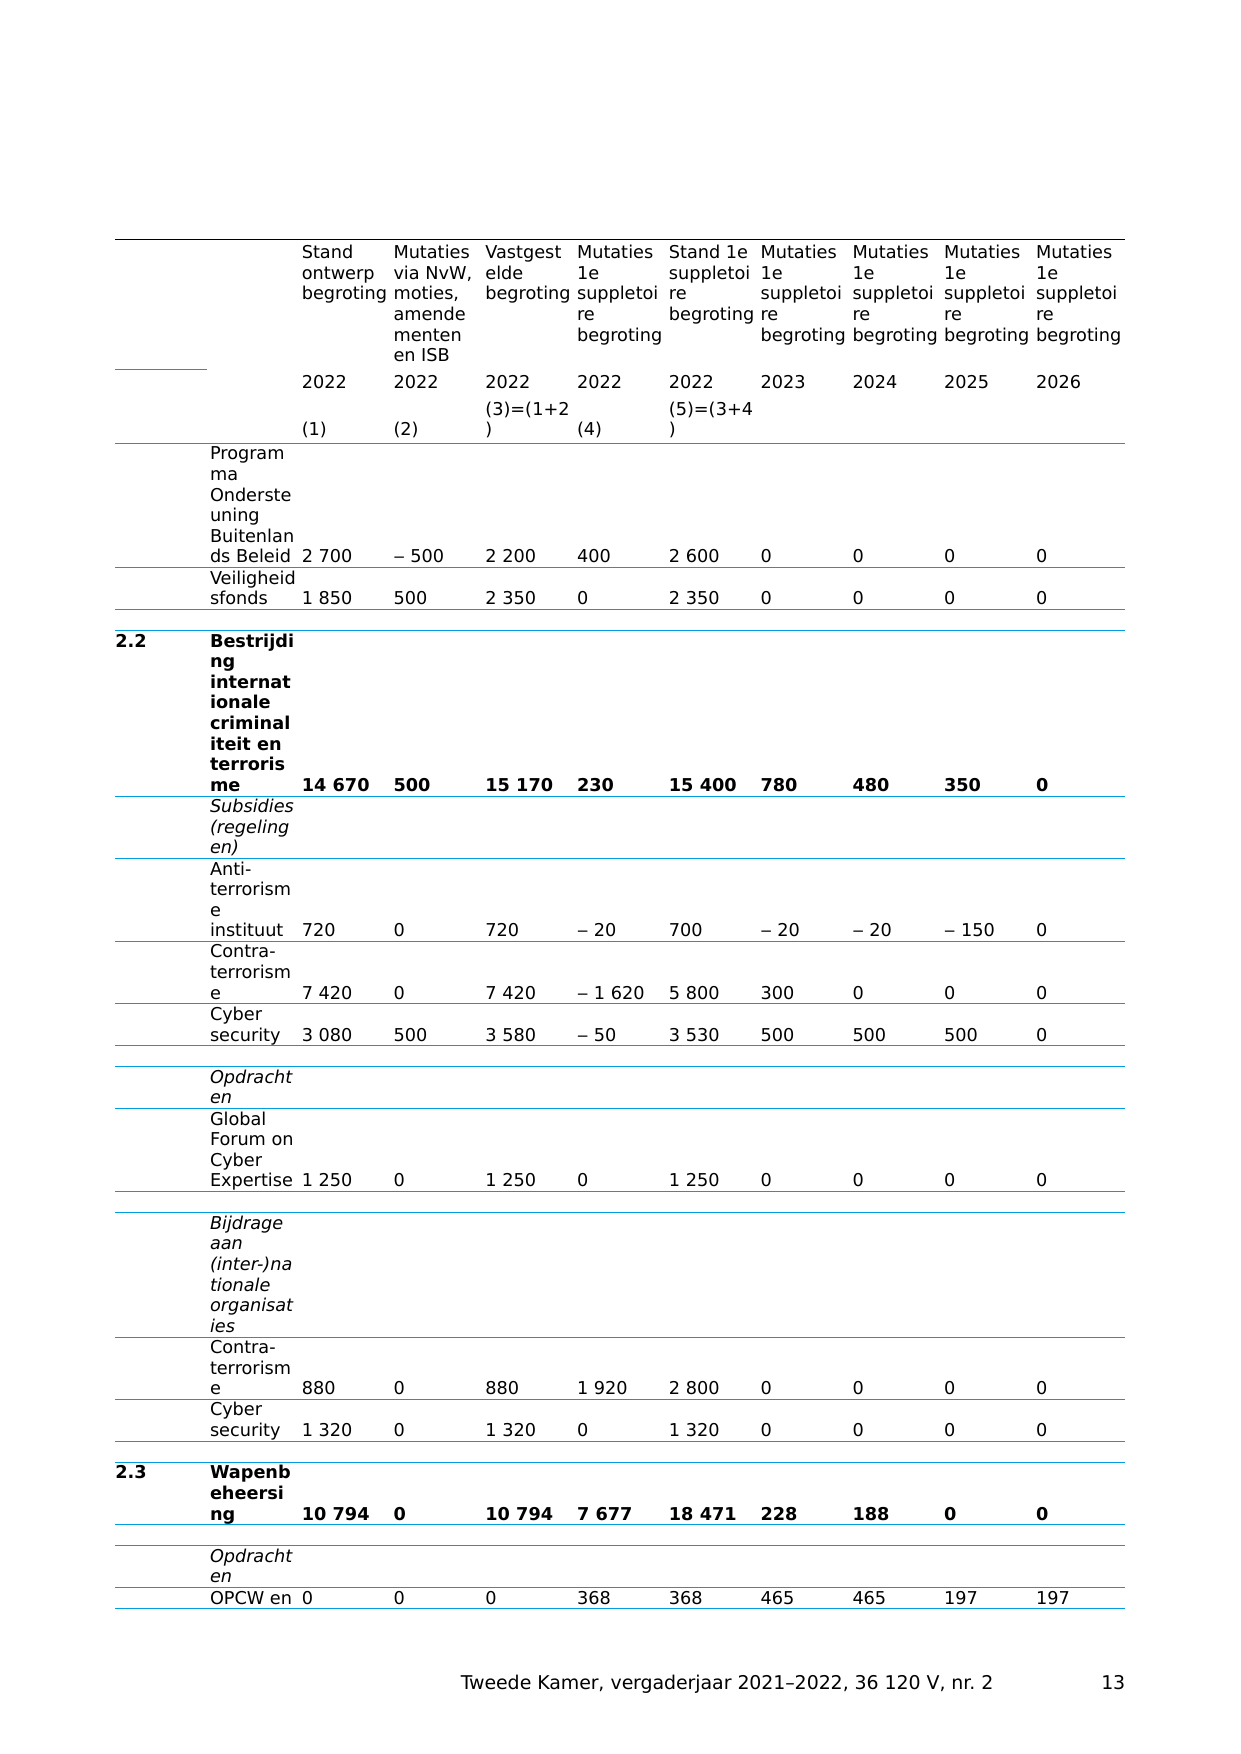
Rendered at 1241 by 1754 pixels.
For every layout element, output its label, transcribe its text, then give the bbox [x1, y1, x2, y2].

table_cell 480 [849, 631, 941, 796]
table_cell Bestrijding internationale criminaliteit en terrorisme [207, 631, 299, 796]
table_cell 15 400 [666, 631, 757, 796]
table_cell [115, 859, 207, 941]
table_cell 0 [941, 1109, 1033, 1191]
table_cell 500 [390, 1004, 482, 1045]
table_cell Stand ontwerp begroting [299, 240, 390, 369]
table_cell ‒ 150 [941, 859, 1033, 941]
table_cell Subsidies (regelingen) [207, 797, 299, 858]
table_cell [390, 1067, 482, 1108]
table_cell 7 420 [299, 942, 390, 1003]
table_cell [115, 396, 207, 443]
table_cell [115, 1442, 207, 1462]
table_cell [666, 1213, 757, 1336]
table_cell [207, 1046, 299, 1066]
table_cell 2 200 [482, 444, 574, 567]
table_cell [390, 1213, 482, 1336]
table_cell 15 170 [482, 631, 574, 796]
table_cell 465 [758, 1588, 849, 1608]
table_cell [482, 1546, 574, 1587]
table_cell [390, 1046, 482, 1066]
table_cell ‒ 50 [574, 1004, 666, 1045]
table_cell [1033, 1213, 1125, 1336]
table_cell 0 [849, 942, 941, 1003]
table_cell [849, 1046, 941, 1066]
table_cell Cyber security [207, 1004, 299, 1045]
table_cell [758, 1192, 849, 1212]
table_cell [207, 240, 299, 369]
table_cell 2022 [574, 369, 666, 396]
table_cell [482, 1442, 574, 1462]
table_cell 368 [666, 1588, 757, 1608]
table_cell 0 [1033, 631, 1125, 796]
table_cell [1033, 1067, 1125, 1108]
table_cell 0 [1033, 568, 1125, 609]
table_cell 0 [941, 1463, 1033, 1524]
table_cell [115, 1046, 207, 1066]
table_cell ‒ 20 [758, 859, 849, 941]
table_cell 350 [941, 631, 1033, 796]
table_cell [758, 1442, 849, 1462]
table_cell [666, 1442, 757, 1462]
table_cell 0 [941, 1338, 1033, 1399]
table_cell 880 [299, 1338, 390, 1399]
table_cell 0 [1033, 859, 1125, 941]
table_cell 0 [1033, 1463, 1125, 1524]
table_cell [941, 797, 1033, 858]
table_cell [115, 369, 299, 396]
table_cell [758, 610, 849, 630]
table_cell [115, 1588, 207, 1608]
table_cell [482, 1067, 574, 1108]
table_cell 0 [390, 859, 482, 941]
table_cell 197 [1033, 1588, 1125, 1608]
table_cell ‒ 1 620 [574, 942, 666, 1003]
table_cell 188 [849, 1463, 941, 1524]
table_cell [666, 1067, 757, 1108]
table_cell [1033, 396, 1125, 443]
table_cell [849, 396, 941, 443]
table_cell 0 [849, 1338, 941, 1399]
table_cell 1 250 [482, 1109, 574, 1191]
table_cell 0 [1033, 444, 1125, 567]
table_cell (5)=(3+4) [666, 396, 757, 443]
table_cell [574, 1546, 666, 1587]
table_cell [1033, 1525, 1125, 1545]
table_cell [1033, 1046, 1125, 1066]
table_cell [390, 1192, 482, 1212]
table_cell 10 794 [299, 1463, 390, 1524]
table_cell [849, 1525, 941, 1545]
table_cell [299, 1067, 390, 1108]
table_cell Vastgestelde begroting [482, 240, 574, 369]
table_cell Mutaties 1e suppletoire begroting [849, 240, 941, 369]
table_cell [849, 1442, 941, 1462]
table_cell 0 [299, 1588, 390, 1608]
table_cell 3 530 [666, 1004, 757, 1045]
table_cell [666, 1192, 757, 1212]
table_cell [115, 1109, 207, 1191]
table_cell [666, 1525, 757, 1545]
table_cell [482, 610, 574, 630]
table_cell 2026 [1033, 369, 1125, 396]
table_cell [299, 1046, 390, 1066]
table_cell 300 [758, 942, 849, 1003]
table_cell [941, 1525, 1033, 1545]
table_cell 0 [941, 942, 1033, 1003]
table_cell 0 [390, 1463, 482, 1524]
table_cell [574, 1192, 666, 1212]
table_cell 2022 [482, 369, 574, 396]
table_cell 1 920 [574, 1338, 666, 1399]
table_cell 2 600 [666, 444, 757, 567]
table_cell (2) [390, 396, 482, 443]
table_cell 0 [1033, 1004, 1125, 1045]
table_cell Opdrachten [207, 1067, 299, 1108]
table_cell 0 [941, 568, 1033, 609]
table_cell [941, 1046, 1033, 1066]
table_cell 0 [941, 444, 1033, 567]
table_cell 3 580 [482, 1004, 574, 1045]
table_cell [941, 1442, 1033, 1462]
table_cell [941, 1546, 1033, 1587]
table_cell 2022 [390, 369, 482, 396]
table_cell 0 [758, 1338, 849, 1399]
table_cell 1 250 [666, 1109, 757, 1191]
table_cell Mutaties 1e suppletoire begroting [758, 240, 849, 369]
table_cell 500 [941, 1004, 1033, 1045]
table_cell 1 320 [666, 1400, 757, 1441]
table_cell [115, 1067, 207, 1108]
table_cell 230 [574, 631, 666, 796]
table_cell 5 800 [666, 942, 757, 1003]
table_cell 2025 [941, 369, 1033, 396]
table_cell [849, 610, 941, 630]
table_cell [207, 1192, 299, 1212]
table_cell Cyber security [207, 1400, 299, 1441]
table_cell [207, 1442, 299, 1462]
table_cell [941, 1067, 1033, 1108]
table_cell [574, 610, 666, 630]
table_cell 0 [390, 1109, 482, 1191]
table_cell 2.2 [115, 631, 207, 796]
table_cell Mutaties 1e suppletoire begroting [941, 240, 1033, 369]
table_cell [666, 797, 757, 858]
table_cell 2 800 [666, 1338, 757, 1399]
table_cell [207, 396, 299, 443]
table_cell Mutaties via NvW, moties, amendementen en ISB [390, 240, 482, 369]
table_cell [574, 1442, 666, 1462]
table_cell 0 [574, 568, 666, 609]
table_cell [941, 396, 1033, 443]
table_cell [849, 1067, 941, 1108]
table_cell 0 [1033, 1400, 1125, 1441]
table_cell 2022 [299, 369, 390, 396]
table_cell [390, 1525, 482, 1545]
table_cell 0 [1033, 1338, 1125, 1399]
table_cell [849, 1546, 941, 1587]
table_cell 0 [758, 444, 849, 567]
table_cell [1033, 610, 1125, 630]
table_cell 0 [482, 1588, 574, 1608]
table_cell [666, 1546, 757, 1587]
table_cell [482, 1192, 574, 1212]
table_cell Programma Ondersteuning Buitenlands Beleid [207, 444, 299, 567]
table_cell 500 [849, 1004, 941, 1045]
table_cell 7 420 [482, 942, 574, 1003]
table_cell 2022 [666, 369, 757, 396]
table_cell 10 794 [482, 1463, 574, 1524]
table_cell [574, 1067, 666, 1108]
table_cell 400 [574, 444, 666, 567]
table_cell [941, 1192, 1033, 1212]
table_cell [758, 1067, 849, 1108]
table_cell [390, 1442, 482, 1462]
table_cell [1033, 1442, 1125, 1462]
table_cell Contra-terrorisme [207, 1338, 299, 1399]
table_cell [299, 1525, 390, 1545]
table_cell 14 670 [299, 631, 390, 796]
table_cell [758, 797, 849, 858]
table_cell [115, 1192, 207, 1212]
table_cell 0 [574, 1400, 666, 1441]
table_cell Opdrachten [207, 1546, 299, 1587]
table_cell [299, 797, 390, 858]
table_cell 2 350 [482, 568, 574, 609]
table_cell [115, 797, 207, 858]
table_cell [115, 1338, 207, 1399]
table_cell 228 [758, 1463, 849, 1524]
table_cell [574, 1213, 666, 1336]
table_cell 18 471 [666, 1463, 757, 1524]
table_cell Mutaties 1e suppletoire begroting [574, 240, 666, 369]
table_cell [1033, 1546, 1125, 1587]
table_header Tabel 9 Budgettaire gevolgen van beleid artikel 2 Veiligheid en stabiliteit (Eerste suppletoire begroting) (bedragen x € 1.000) [115, 191, 1125, 239]
table_cell 2 350 [666, 568, 757, 609]
table_cell [1033, 797, 1125, 858]
table_cell [115, 942, 207, 1003]
table_cell [849, 1213, 941, 1336]
table_cell [207, 610, 299, 630]
table_cell 0 [758, 1400, 849, 1441]
table_cell 500 [390, 631, 482, 796]
table_cell 0 [758, 568, 849, 609]
table_cell Wapenbeheersing [207, 1463, 299, 1524]
table_cell 2024 [849, 369, 941, 396]
table_cell 0 [941, 1400, 1033, 1441]
table_cell [299, 1546, 390, 1587]
table_cell [207, 1525, 299, 1545]
table_cell 1 320 [482, 1400, 574, 1441]
table_cell Bijdrage aan (inter-)nationale organisaties [207, 1213, 299, 1336]
table_cell [482, 1525, 574, 1545]
table_cell [115, 1213, 207, 1336]
table_cell [390, 610, 482, 630]
table_cell 0 [1033, 1109, 1125, 1191]
table_cell OPCW en [207, 1588, 299, 1608]
table_cell [115, 568, 207, 609]
table_cell ‒ 20 [849, 859, 941, 941]
table_cell 500 [390, 568, 482, 609]
table_cell [758, 1525, 849, 1545]
table_cell [941, 610, 1033, 630]
table_cell 2 700 [299, 444, 390, 567]
table_cell [574, 797, 666, 858]
table_cell [758, 1213, 849, 1336]
table_cell [758, 396, 849, 443]
table_cell [115, 240, 207, 369]
table_cell 0 [849, 568, 941, 609]
table_cell 500 [758, 1004, 849, 1045]
table_cell [482, 1046, 574, 1066]
table_cell [482, 1213, 574, 1336]
table_cell [666, 610, 757, 630]
table_cell 0 [390, 1338, 482, 1399]
table_cell [390, 1546, 482, 1587]
table_cell [666, 1046, 757, 1066]
table_cell 780 [758, 631, 849, 796]
table_cell [758, 1546, 849, 1587]
table_cell Anti-terrorisme instituut [207, 859, 299, 941]
table_cell 700 [666, 859, 757, 941]
table_cell [299, 1213, 390, 1336]
table_cell [115, 1546, 207, 1587]
table_cell Contra-terrorisme [207, 942, 299, 1003]
table_cell [299, 1442, 390, 1462]
table_cell [574, 1046, 666, 1066]
table_cell ‒ 500 [390, 444, 482, 567]
table_cell 1 850 [299, 568, 390, 609]
table_cell [115, 610, 207, 630]
table_cell 0 [758, 1109, 849, 1191]
table_cell [758, 1046, 849, 1066]
table_cell [482, 797, 574, 858]
table_cell Global Forum on Cyber Expertise [207, 1109, 299, 1191]
table_cell 0 [849, 1109, 941, 1191]
table_cell 2023 [758, 369, 849, 396]
table_cell ‒ 20 [574, 859, 666, 941]
table_cell Stand 1e suppletoire begroting [666, 240, 757, 369]
table_cell 720 [482, 859, 574, 941]
table_cell [115, 1004, 207, 1045]
table_cell 0 [574, 1109, 666, 1191]
table_cell 2.3 [115, 1463, 207, 1524]
table_cell [115, 444, 207, 567]
table_cell [849, 1192, 941, 1212]
table_cell [849, 797, 941, 858]
table_cell 0 [849, 1400, 941, 1441]
table_cell [299, 610, 390, 630]
table_cell Mutaties 1e suppletoire begroting [1033, 240, 1125, 369]
table_cell 1 320 [299, 1400, 390, 1441]
table_cell 197 [941, 1588, 1033, 1608]
table_cell 465 [849, 1588, 941, 1608]
table_cell [1033, 1192, 1125, 1212]
table_cell [115, 1400, 207, 1441]
table_cell [574, 1525, 666, 1545]
table_cell Veiligheidsfonds [207, 568, 299, 609]
table_cell [115, 1525, 207, 1545]
table_cell 0 [390, 942, 482, 1003]
table_cell 880 [482, 1338, 574, 1399]
table_cell 720 [299, 859, 390, 941]
table_cell (4) [574, 396, 666, 443]
table_cell 7 677 [574, 1463, 666, 1524]
table_cell 368 [574, 1588, 666, 1608]
table_cell (3)=(1+2) [482, 396, 574, 443]
table_cell 1 250 [299, 1109, 390, 1191]
table_cell 0 [849, 444, 941, 567]
table_cell 3 080 [299, 1004, 390, 1045]
table_cell 0 [1033, 942, 1125, 1003]
table_cell [941, 1213, 1033, 1336]
table_cell 0 [390, 1588, 482, 1608]
table_cell [299, 1192, 390, 1212]
table_cell 0 [390, 1400, 482, 1441]
table_cell [390, 797, 482, 858]
table_cell (1) [299, 396, 390, 443]
